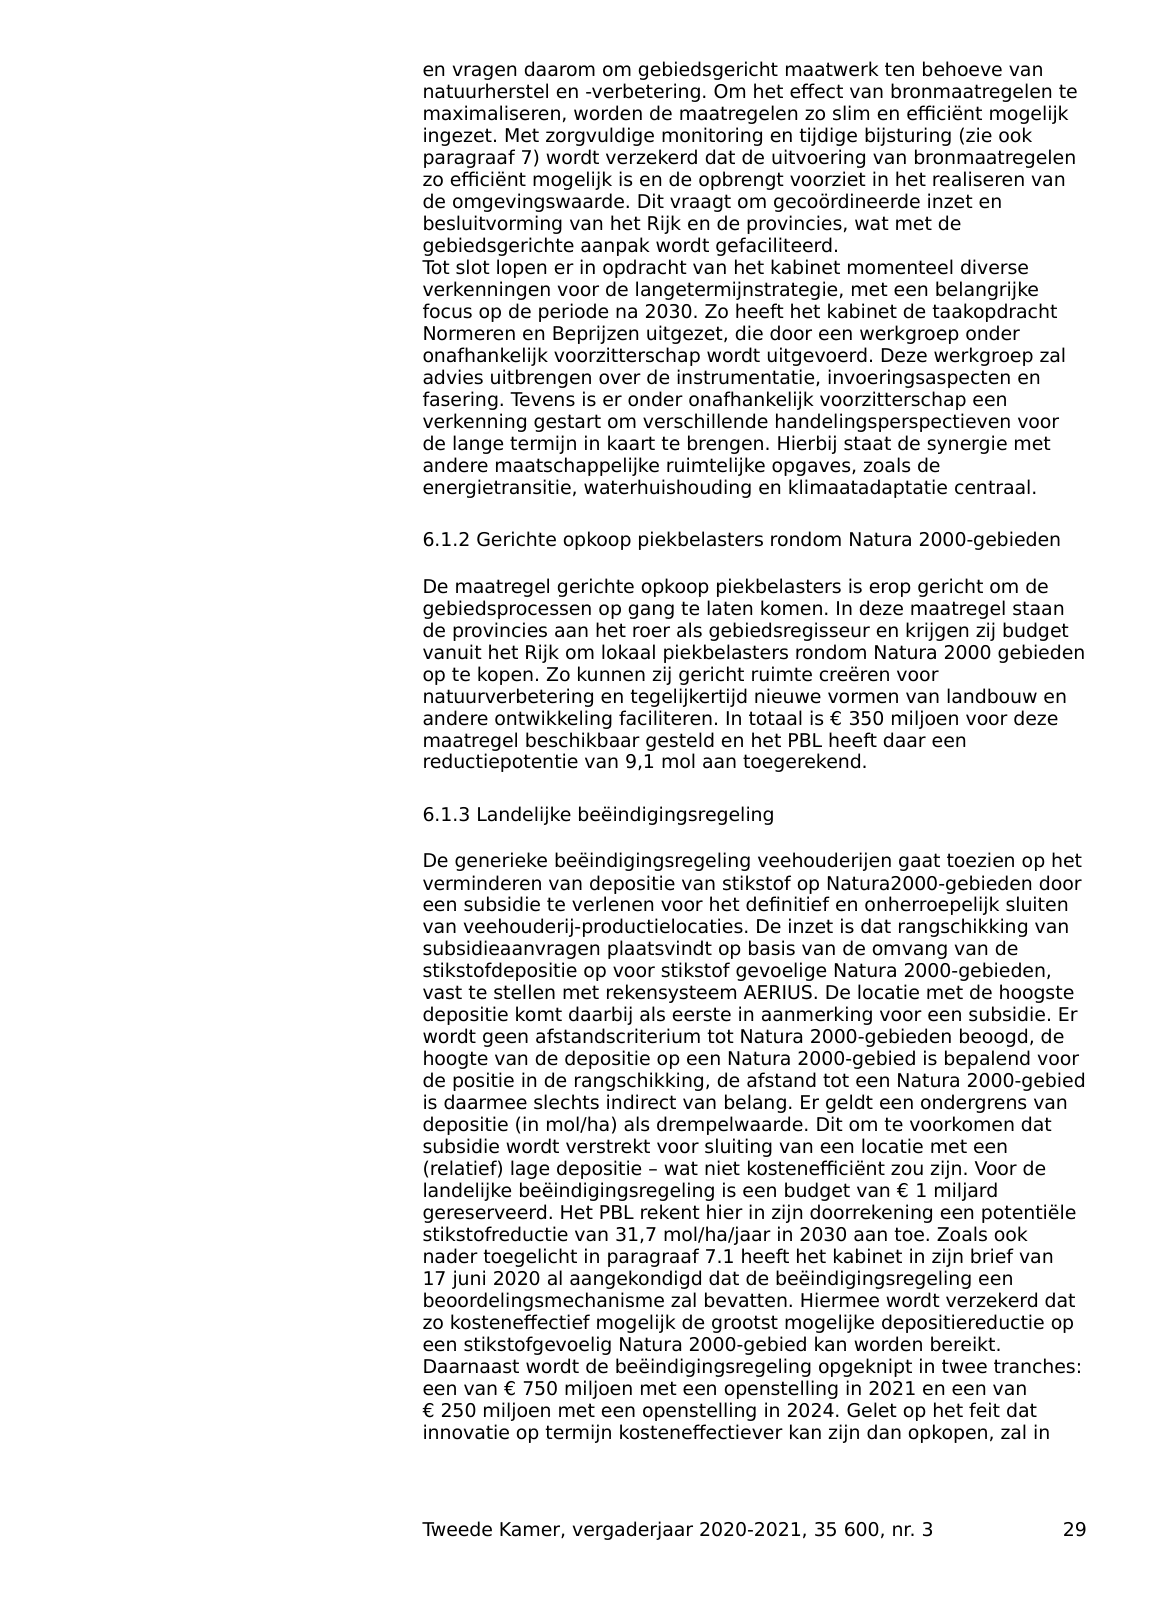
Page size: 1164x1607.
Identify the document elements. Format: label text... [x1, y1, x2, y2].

text Tot slot lopen er in opdracht van het kabinet momenteel diverse verkenningen voor de langetermijnstrategie, met een belangrijke focus op de periode na 2030. Zo heeft het kabinet de taakopdracht Normeren en Beprijzen uitgezet, die door een werkgroep onder onafhankelijk voorzitterschap wordt uitgevoerd. Deze werkgroep zal advies uitbrengen over de instrumentatie, invoeringsaspecten en fasering. Tevens is er onder onafhankelijk voorzitterschap een verkenning gestart om verschillende handelingsperspectieven voor de lange termijn in kaart te brengen. Hierbij staat de synergie met andere maatschappelijke ruimtelijke opgaves, zoals de energietransitie, waterhuishouding en klimaatadaptatie centraal. [422, 257, 1087, 499]
subtitle 6.1.2 Gerichte opkoop piekbelasters rondom Natura 2000-gebieden [422, 529, 1087, 551]
text en vragen daarom om gebiedsgericht maatwerk ten behoeve van natuurherstel en -verbetering. Om het effect van bronmaatregelen te maximaliseren, worden de maatregelen zo slim en efficiënt mogelijk ingezet. Met zorgvuldige monitoring en tijdige bijsturing (zie ook paragraaf 7) wordt verzekerd dat de uitvoering van bronmaatregelen zo efficiënt mogelijk is en de opbrengt voorziet in het realiseren van de omgevingswaarde. Dit vraagt om gecoördineerde inzet en besluitvorming van het Rijk en de provincies, wat met de gebiedsgerichte aanpak wordt gefaciliteerd. [422, 59, 1087, 257]
text De maatregel gerichte opkoop piekbelasters is erop gericht om de gebiedsprocessen op gang te laten komen. In deze maatregel staan de provincies aan het roer als gebiedsregisseur en krijgen zij budget vanuit het Rijk om lokaal piekbelasters rondom Natura 2000 gebieden op te kopen. Zo kunnen zij gericht ruimte creëren voor natuurverbetering en tegelijkertijd nieuwe vormen van landbouw en andere ontwikkeling faciliteren. In totaal is € 350 miljoen voor deze maatregel beschikbaar gesteld en het PBL heeft daar een reductiepotentie van 9,1 mol aan toegerekend. [422, 576, 1087, 773]
subtitle 6.1.3 Landelijke beëindigingsregeling [422, 803, 1087, 825]
text De generieke beëindigingsregeling veehouderijen gaat toezien op het verminderen van depositie van stikstof op Natura2000-gebieden door een subsidie te verlenen voor het definitief en onherroepelijk sluiten van veehouderij-productielocaties. De inzet is dat rangschikking van subsidieaanvragen plaatsvindt op basis van de omvang van de stikstofdepositie op voor stikstof gevoelige Natura 2000-gebieden, vast te stellen met rekensysteem AERIUS. De locatie met de hoogste depositie komt daarbij als eerste in aanmerking voor een subsidie. Er wordt geen afstandscriterium tot Natura 2000-gebieden beoogd, de hoogte van de depositie op een Natura 2000-gebied is bepalend voor de positie in de rangschikking, de afstand tot een Natura 2000-gebied is daarmee slechts indirect van belang. Er geldt een ondergrens van depositie (in mol/ha) als drempelwaarde. Dit om te voorkomen dat subsidie wordt verstrekt voor sluiting van een locatie met een (relatief) lage depositie – wat niet kostenefficiënt zou zijn. Voor de landelijke beëindigingsregeling is een budget van € 1 miljard gereserveerd. Het PBL rekent hier in zijn doorrekening een potentiële stikstofreductie van 31,7 mol/ha/jaar in 2030 aan toe. Zoals ook nader toegelicht in paragraaf 7.1 heeft het kabinet in zijn brief van 17 juni 2020 al aangekondigd dat de beëindigingsregeling een beoordelingsmechanisme zal bevatten. Hiermee wordt verzekerd dat zo kosteneffectief mogelijk de grootst mogelijke depositiereductie op een stikstofgevoelig Natura 2000-gebied kan worden bereikt. Daarnaast wordt de beëindigingsregeling opgeknipt in twee tranches: een van € 750 miljoen met een openstelling in 2021 en een van € 250 miljoen met een openstelling in 2024. Gelet op het feit dat innovatie op termijn kosteneffectiever kan zijn dan opkopen, zal in [422, 850, 1087, 1444]
